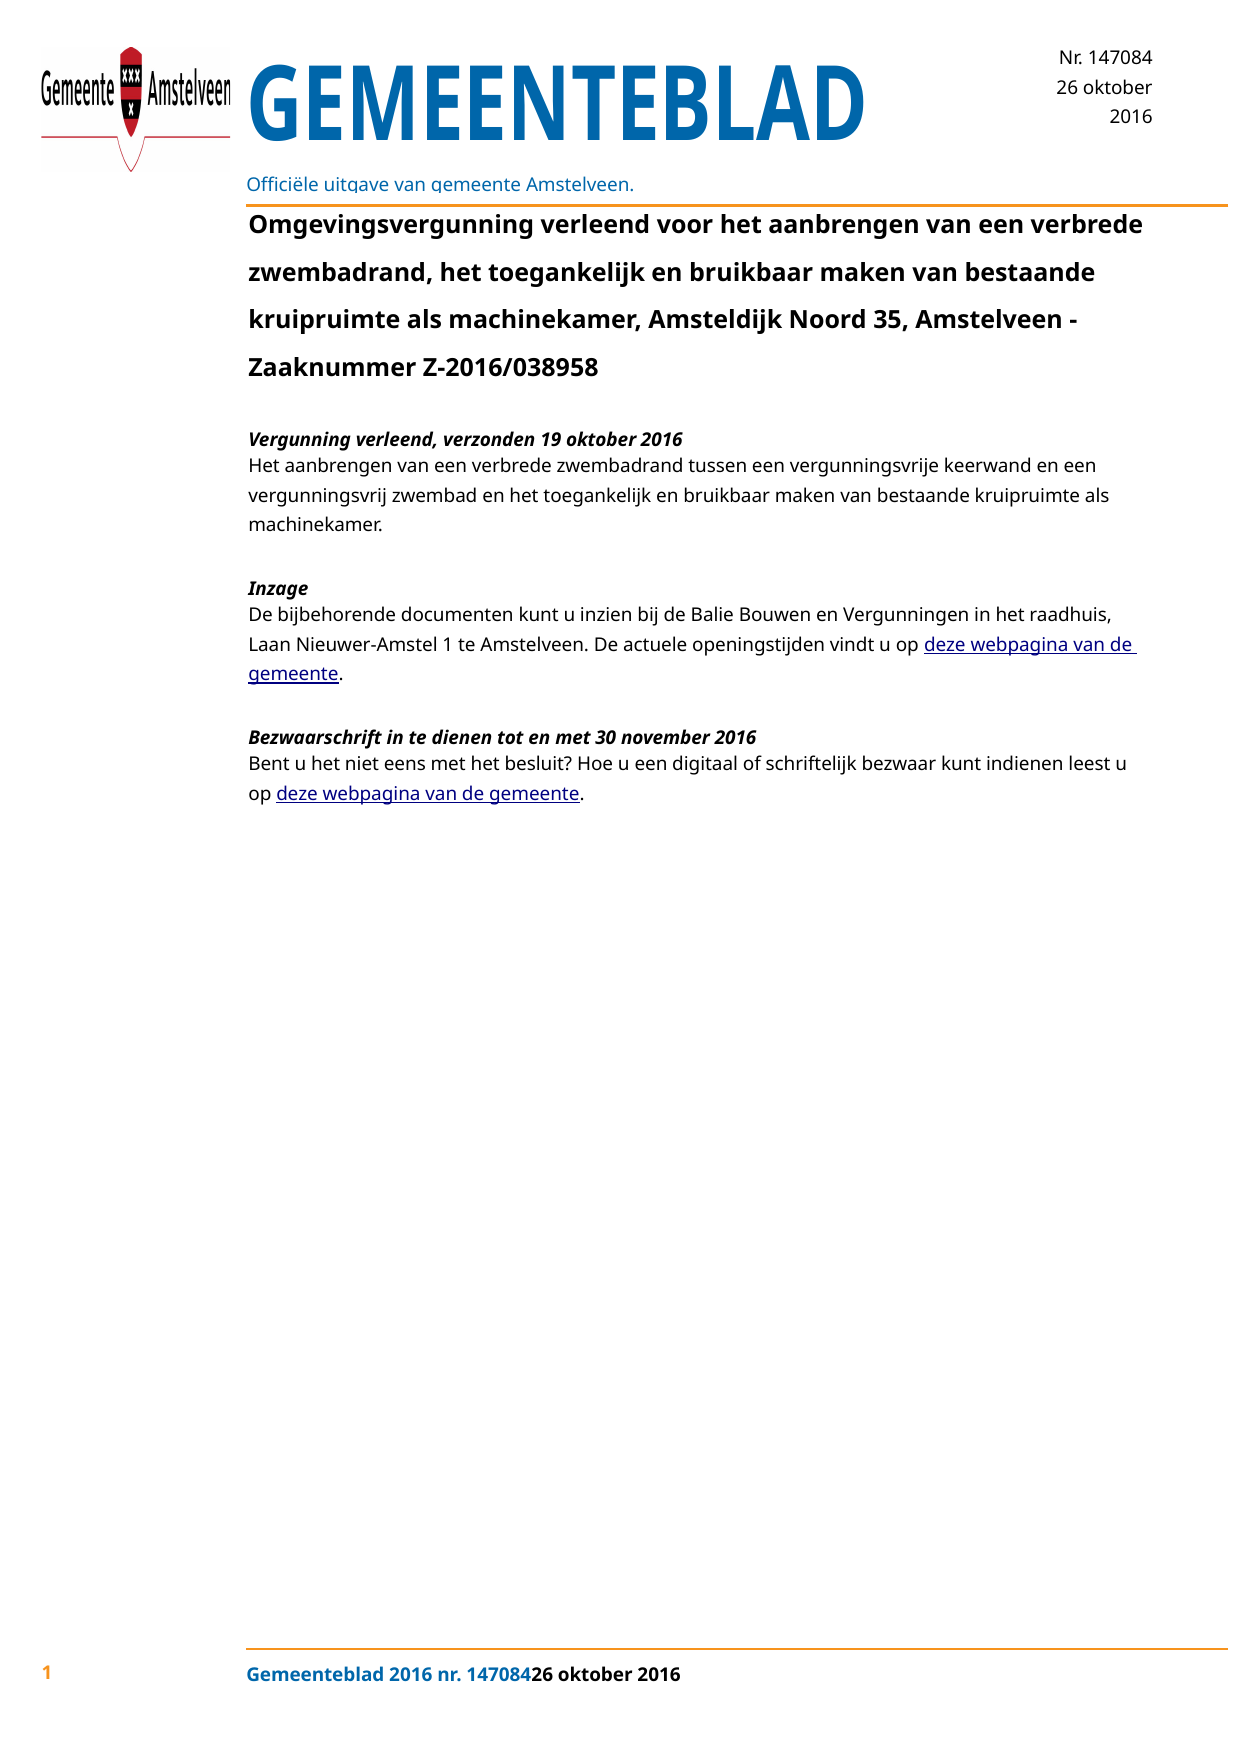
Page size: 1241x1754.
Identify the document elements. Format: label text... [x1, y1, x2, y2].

text Omgevingsvergunning verleend voor het aanbrengen van een verbrede zwembadrand, het toegankelijk en bruikbaar maken van bestaande kruipruimte als machinekamer, Amsteldijk Noord 35, Amstelveen - Zaaknummer Z-2016/038958 [248, 207, 1152, 384]
text De bijbehorende documenten kunt u inzien bij de Balie Bouwen en Vergunningen in het raadhuis, Laan Nieuwer-Amstel 1 te Amstelveen. De actuele openingstijden vindt u op deze webpagina van de gemeente. [248, 601, 1152, 686]
text Inzage [248, 576, 1152, 601]
text Bezwaarschrift in te dienen tot en met 30 november 2016 [248, 724, 1152, 750]
text Het aanbrengen van een verbrede zwembadrand tussen een vergunningsvrije keerwand en een vergunningsvrij zwembad en het toegankelijk en bruikbaar maken van bestaande kruipruimte als machinekamer. [248, 452, 1152, 537]
text Vergunning verleend, verzonden 19 oktober 2016 [248, 427, 1152, 452]
text Bent u het niet eens met het besluit? Hoe u een digitaal of schriftelijk bezwaar kunt indienen leest u op deze webpagina van de gemeente. [248, 750, 1152, 805]
picture [41, 47, 231, 172]
